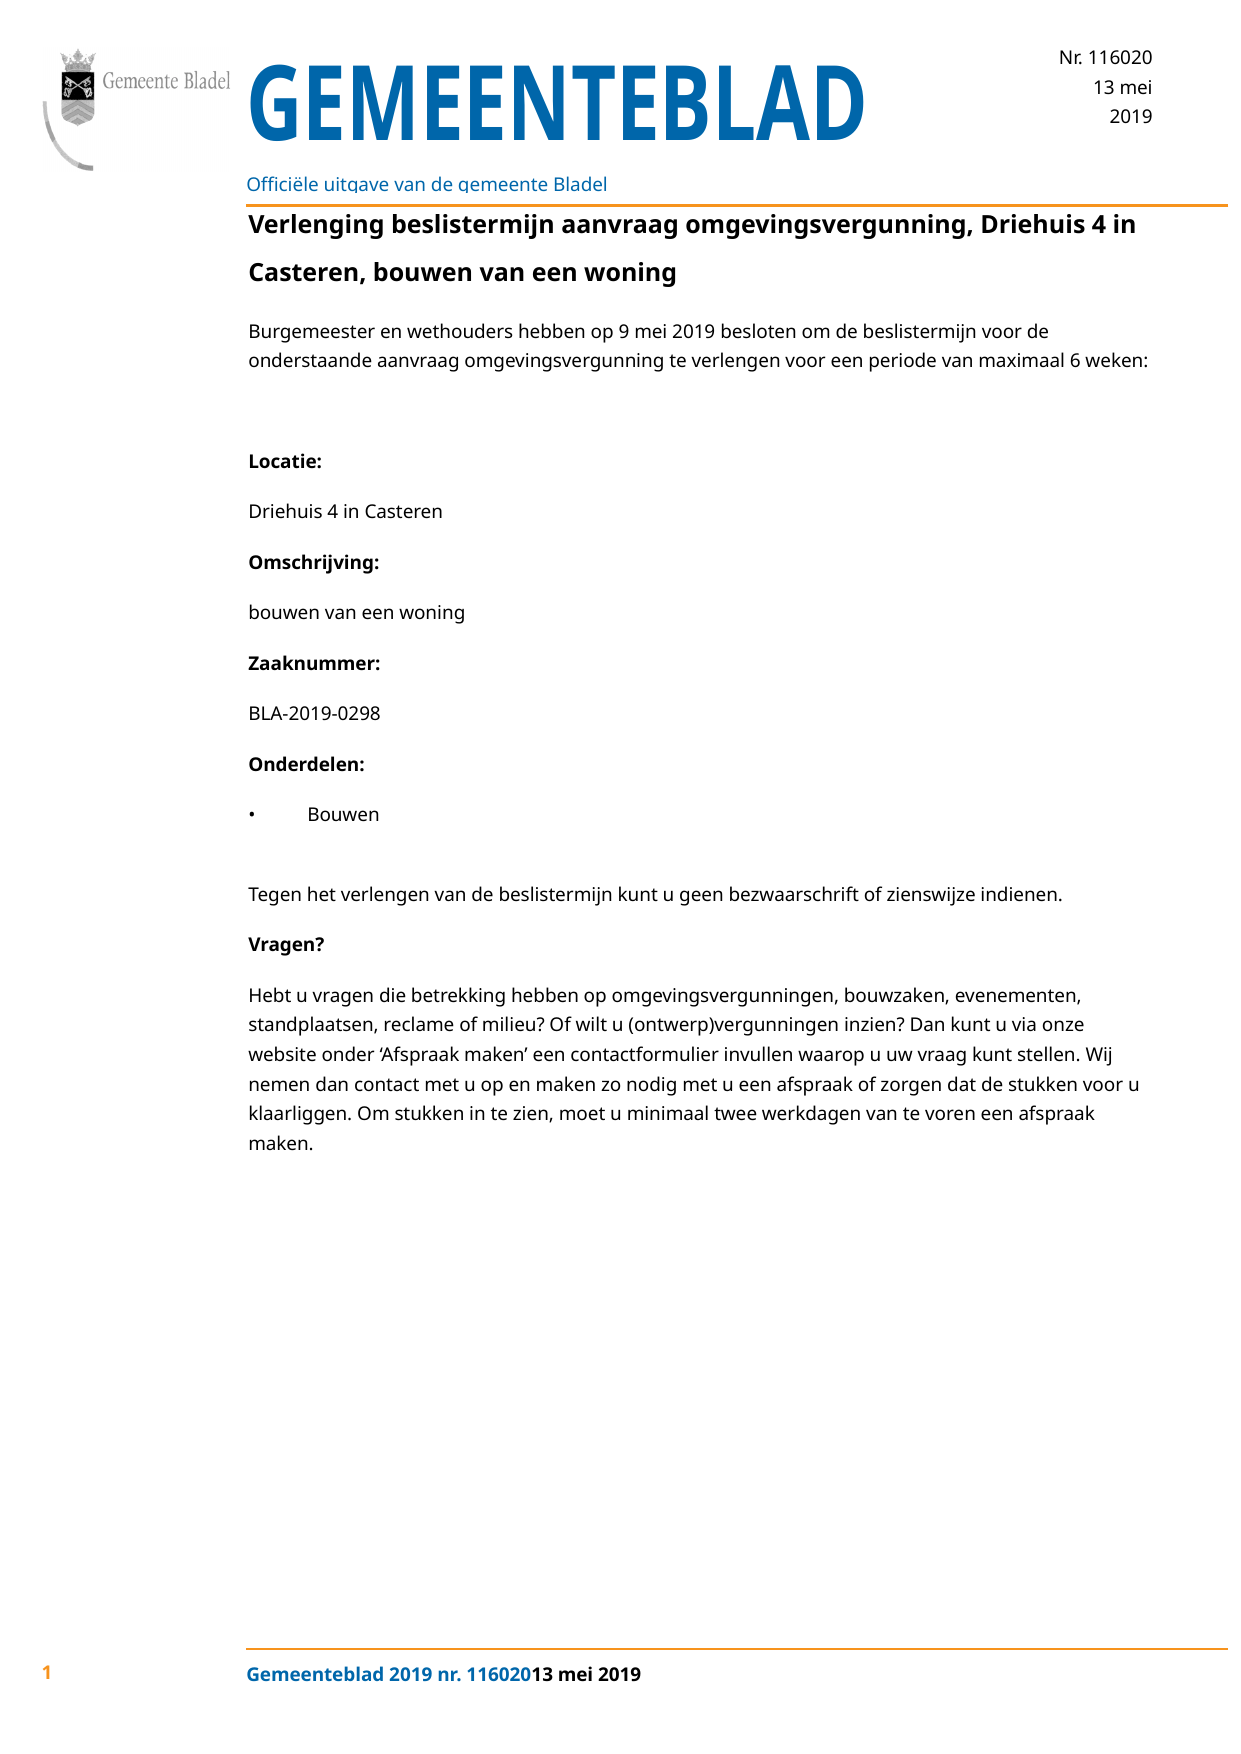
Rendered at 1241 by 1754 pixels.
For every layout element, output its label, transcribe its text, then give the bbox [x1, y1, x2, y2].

text Hebt u vragen die betrekking hebben op omgevingsvergunningen, bouwzaken, evenementen, standplaatsen, reclame of milieu? Of wilt u (ontwerp)vergunningen inzien? Dan kunt u via onze website onder ‘Afspraak maken’ een contactformulier invullen waarop u uw vraag kunt stellen. Wij nemen dan contact met u op en maken zo nodig met u een afspraak of zorgen dat de stukken voor u klaarliggen. Om stukken in te zien, moet u minimaal twee werkdagen van te voren een afspraak maken. [248, 982, 1152, 1156]
text Burgemeester en wethouders hebben op 9 mei 2019 besloten om de beslistermijn voor de onderstaande aanvraag omgevingsvergunning te verlengen voor een periode van maximaal 6 weken: [248, 318, 1152, 373]
list Bouwen [248, 801, 1152, 827]
text Zaaknummer: [248, 650, 1152, 676]
text Driehuis 4 in Casteren [248, 499, 1152, 524]
text Omschrijving: [248, 549, 1152, 575]
text Vragen? [248, 932, 1152, 957]
text Locatie: [248, 448, 1152, 474]
text BLA-2019-0298 [248, 700, 1152, 726]
picture [41, 47, 231, 172]
text bouwen van een woning [248, 599, 1152, 625]
text Tegen het verlengen van de beslistermijn kunt u geen bezwaarschrift of zienswijze indienen. [248, 881, 1152, 907]
text Onderdelen: [248, 751, 1152, 777]
text Verlenging beslistermijn aanvraag omgevingsvergunning, Driehuis 4 in Casteren, bouwen van een woning [248, 207, 1152, 288]
